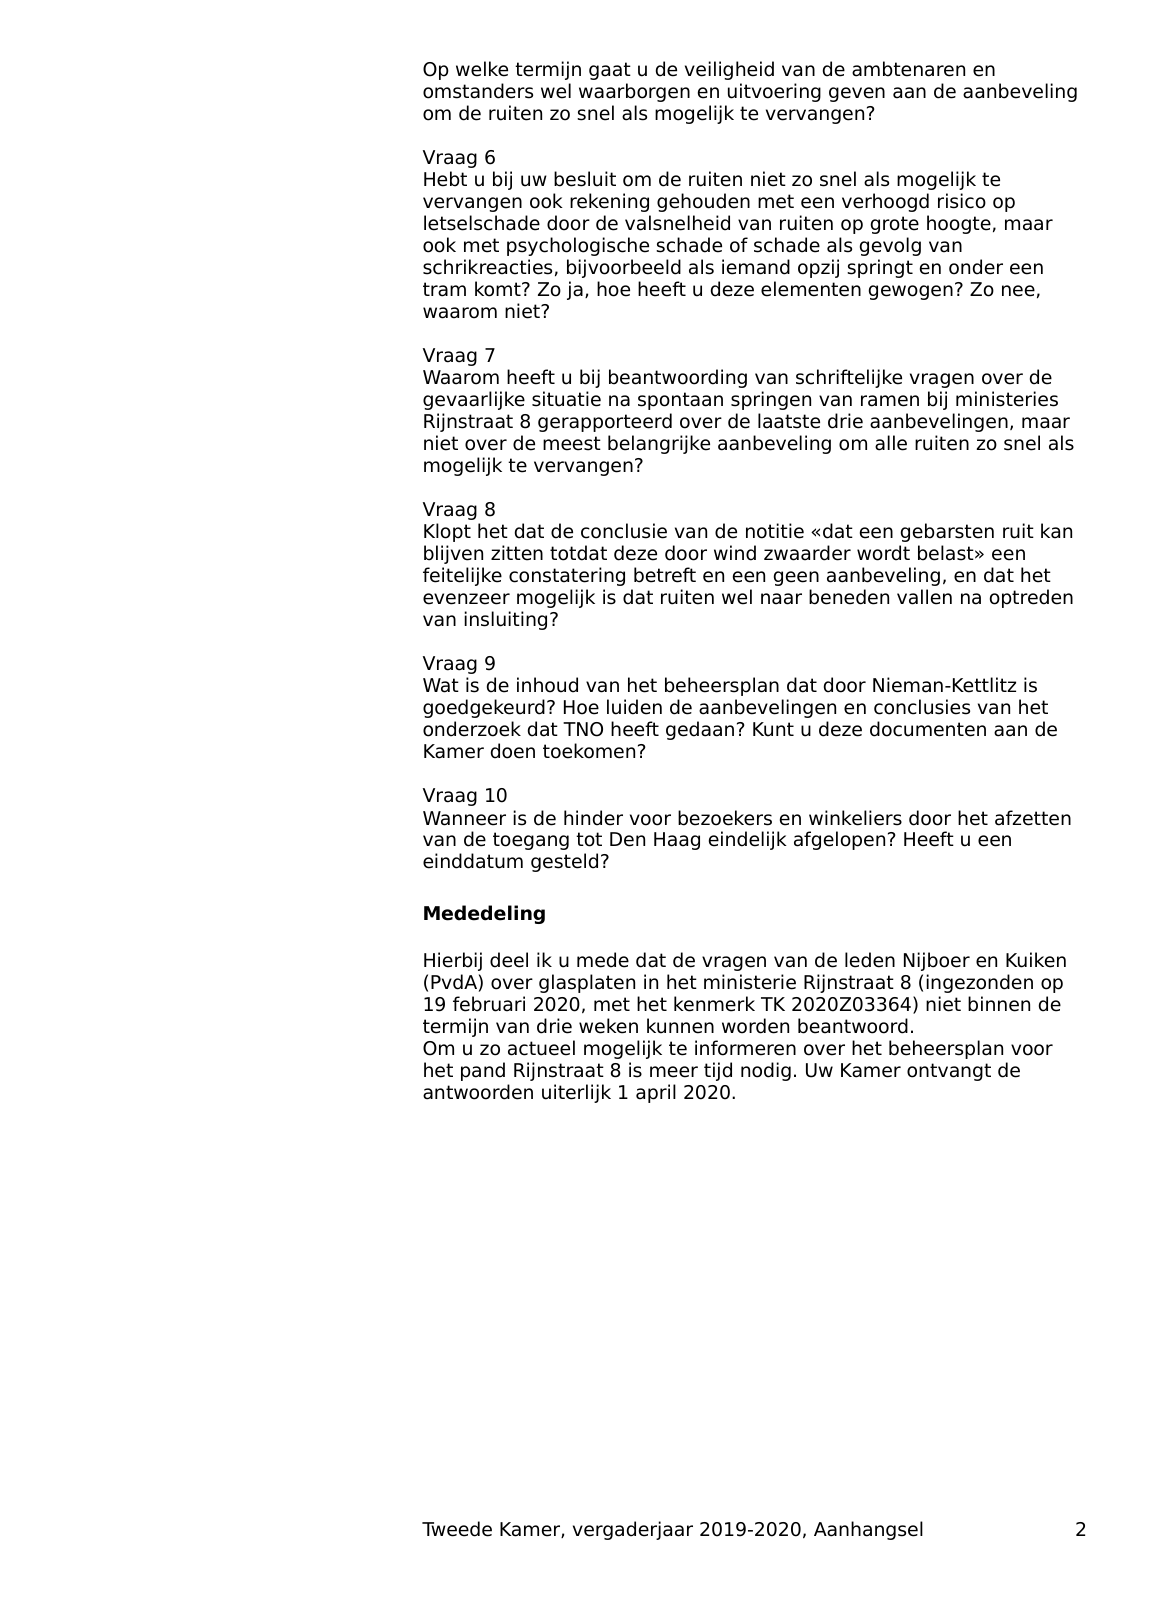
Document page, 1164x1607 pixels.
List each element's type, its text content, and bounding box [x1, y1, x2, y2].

text Klopt het dat de conclusie van de notitie «dat een gebarsten ruit kan blijven zitten totdat deze door wind zwaarder wordt belast» een feitelijke constatering betreft en een geen aanbeveling, en dat het evenzeer mogelijk is dat ruiten wel naar beneden vallen na optreden van insluiting? [422, 521, 1087, 631]
text Om u zo actueel mogelijk te informeren over het beheersplan voor het pand Rijnstraat 8 is meer tijd nodig. Uw Kamer ontvangt de antwoorden uiterlijk 1 april 2020. [422, 1038, 1087, 1104]
text Hierbij deel ik u mede dat de vragen van de leden Nijboer en Kuiken (PvdA) over glasplaten in het ministerie Rijnstraat 8 (ingezonden op 19 februari 2020, met het kenmerk TK 2020Z03364) niet binnen de termijn van drie weken kunnen worden beantwoord. [422, 950, 1087, 1038]
text Vraag 7 [422, 345, 1087, 367]
text Vraag 10 [422, 785, 1087, 807]
text Waarom heeft u bij beantwoording van schriftelijke vragen over de gevaarlijke situatie na spontaan springen van ramen bij ministeries Rijnstraat 8 gerapporteerd over de laatste drie aanbevelingen, maar niet over de meest belangrijke aanbeveling om alle ruiten zo snel als mogelijk te vervangen? [422, 367, 1087, 477]
text Wanneer is de hinder voor bezoekers en winkeliers door het afzetten van de toegang tot Den Haag eindelijk afgelopen? Heeft u een einddatum gesteld? [422, 807, 1087, 873]
text Op welke termijn gaat u de veiligheid van de ambtenaren en omstanders wel waarborgen en uitvoering geven aan de aanbeveling om de ruiten zo snel als mogelijk te vervangen? [422, 59, 1087, 125]
subtitle Mededeling [422, 903, 1087, 925]
text Vraag 6 [422, 147, 1087, 169]
text Vraag 9 [422, 653, 1087, 675]
text Vraag 8 [422, 499, 1087, 521]
text Wat is de inhoud van het beheersplan dat door Nieman-Kettlitz is goedgekeurd? Hoe luiden de aanbevelingen en conclusies van het onderzoek dat TNO heeft gedaan? Kunt u deze documenten aan de Kamer doen toekomen? [422, 675, 1087, 763]
text Hebt u bij uw besluit om de ruiten niet zo snel als mogelijk te vervangen ook rekening gehouden met een verhoogd risico op letselschade door de valsnelheid van ruiten op grote hoogte, maar ook met psychologische schade of schade als gevolg van schrikreacties, bijvoorbeeld als iemand opzij springt en onder een tram komt? Zo ja, hoe heeft u deze elementen gewogen? Zo nee, waarom niet? [422, 169, 1087, 323]
